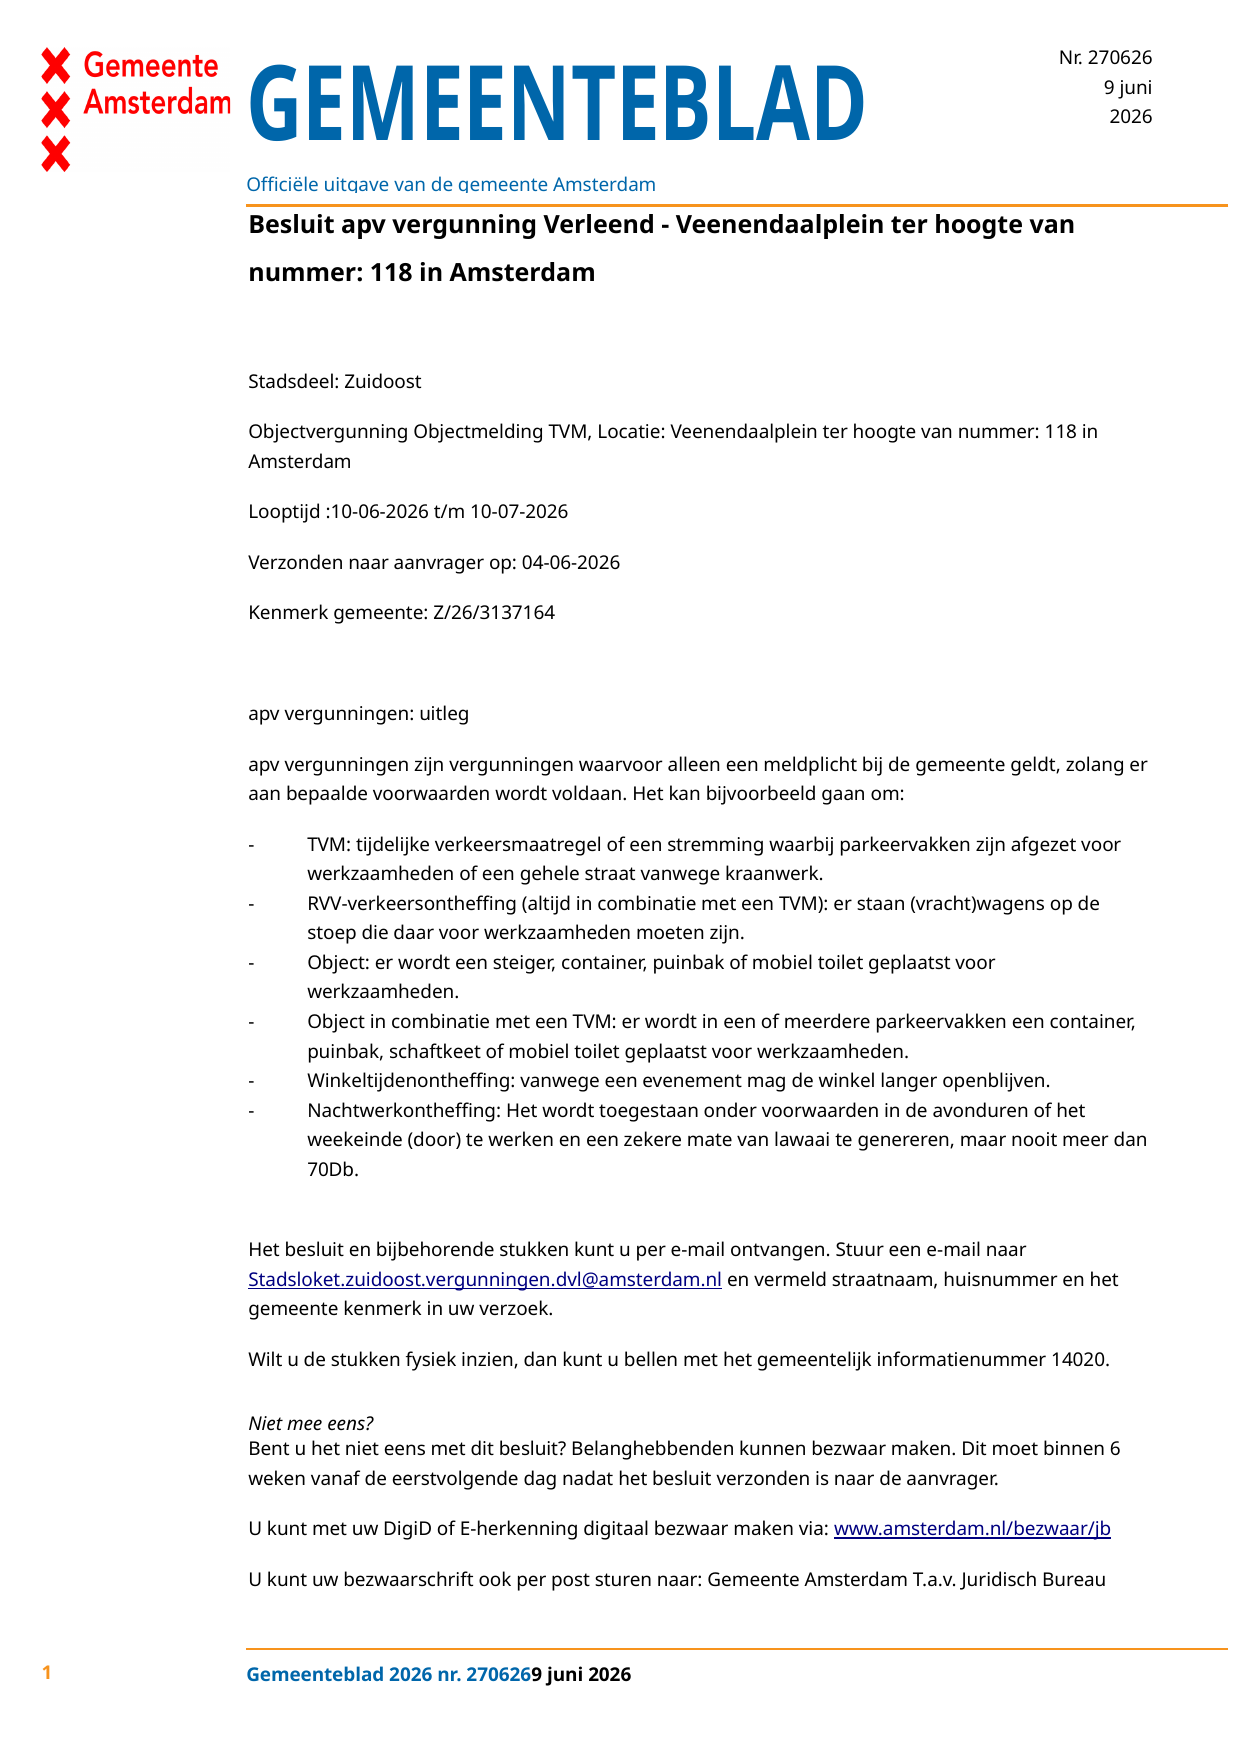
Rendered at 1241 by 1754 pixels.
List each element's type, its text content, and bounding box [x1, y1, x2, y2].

text Niet mee eens? [248, 1410, 1152, 1436]
text U kunt uw bezwaarschrift ook per post sturen naar: Gemeente Amsterdam T.a.v. Juridisch Bureau [248, 1566, 1152, 1592]
list Nachtwerkontheffing: Het wordt toegestaan onder voorwaarden in de avonduren of het weekeinde (door) te werken en een zekere mate van lawaai te genereren, maar nooit meer dan 70Db. [248, 1097, 1152, 1182]
text apv vergunningen zijn vergunningen waarvoor alleen een meldplicht bij de gemeente geldt, zolang er aan bepaalde voorwaarden wordt voldaan. Het kan bijvoorbeeld gaan om: [248, 751, 1152, 806]
picture [41, 47, 231, 172]
list Object: er wordt een steiger, container, puinbak of mobiel toilet geplaatst voor werkzaamheden. [248, 949, 1152, 1004]
list Winkeltijdenontheffing: vanwege een evenement mag de winkel langer openblijven. [248, 1067, 1152, 1093]
text Besluit apv vergunning Verleend - Veenendaalplein ter hoogte van nummer: 118 in Amsterdam [248, 207, 1152, 288]
list RVV-verkeersontheffing (altijd in combinatie met een TVM): er staan (vracht)wagens op de stoep die daar voor werkzaamheden moeten zijn. [248, 890, 1152, 945]
text Wilt u de stukken fysiek inzien, dan kunt u bellen met het gemeentelijk informatienummer 14020. [248, 1346, 1152, 1372]
text Kenmerk gemeente: Z/26/3137164 [248, 599, 1152, 625]
text apv vergunningen: uitleg [248, 700, 1152, 726]
text Verzonden naar aanvrager op: 04-06-2026 [248, 549, 1152, 575]
list Object in combinatie met een TVM: er wordt in een of meerdere parkeervakken een container, puinbak, schaftkeet of mobiel toilet geplaatst voor werkzaamheden. [248, 1008, 1152, 1064]
text Het besluit en bijbehorende stukken kunt u per e-mail ontvangen. Stuur een e-mail naar Stadsloket.zuidoost.vergunningen.dvl@amsterdam.nl en vermeld straatnaam, huisnummer en het gemeente kenmerk in uw verzoek. [248, 1236, 1152, 1321]
list TVM: tijdelijke verkeersmaatregel of een stremming waarbij parkeervakken zijn afgezet voor werkzaamheden of een gehele straat vanwege kraanwerk. [248, 831, 1152, 886]
text U kunt met uw DigiD of E-herkenning digitaal bezwaar maken via: www.amsterdam.nl/bezwaar/jb [248, 1516, 1152, 1541]
text Objectvergunning Objectmelding TVM, Locatie: Veenendaalplein ter hoogte van nummer: 118 in Amsterdam [248, 419, 1152, 474]
text Bent u het niet eens met dit besluit? Belanghebbenden kunnen bezwaar maken. Dit moet binnen 6 weken vanaf de eerstvolgende dag nadat het besluit verzonden is naar de aanvrager. [248, 1436, 1152, 1491]
text Looptijd :10-06-2026 t/m 10-07-2026 [248, 499, 1152, 524]
text Stadsdeel: Zuidoost [248, 368, 1152, 394]
